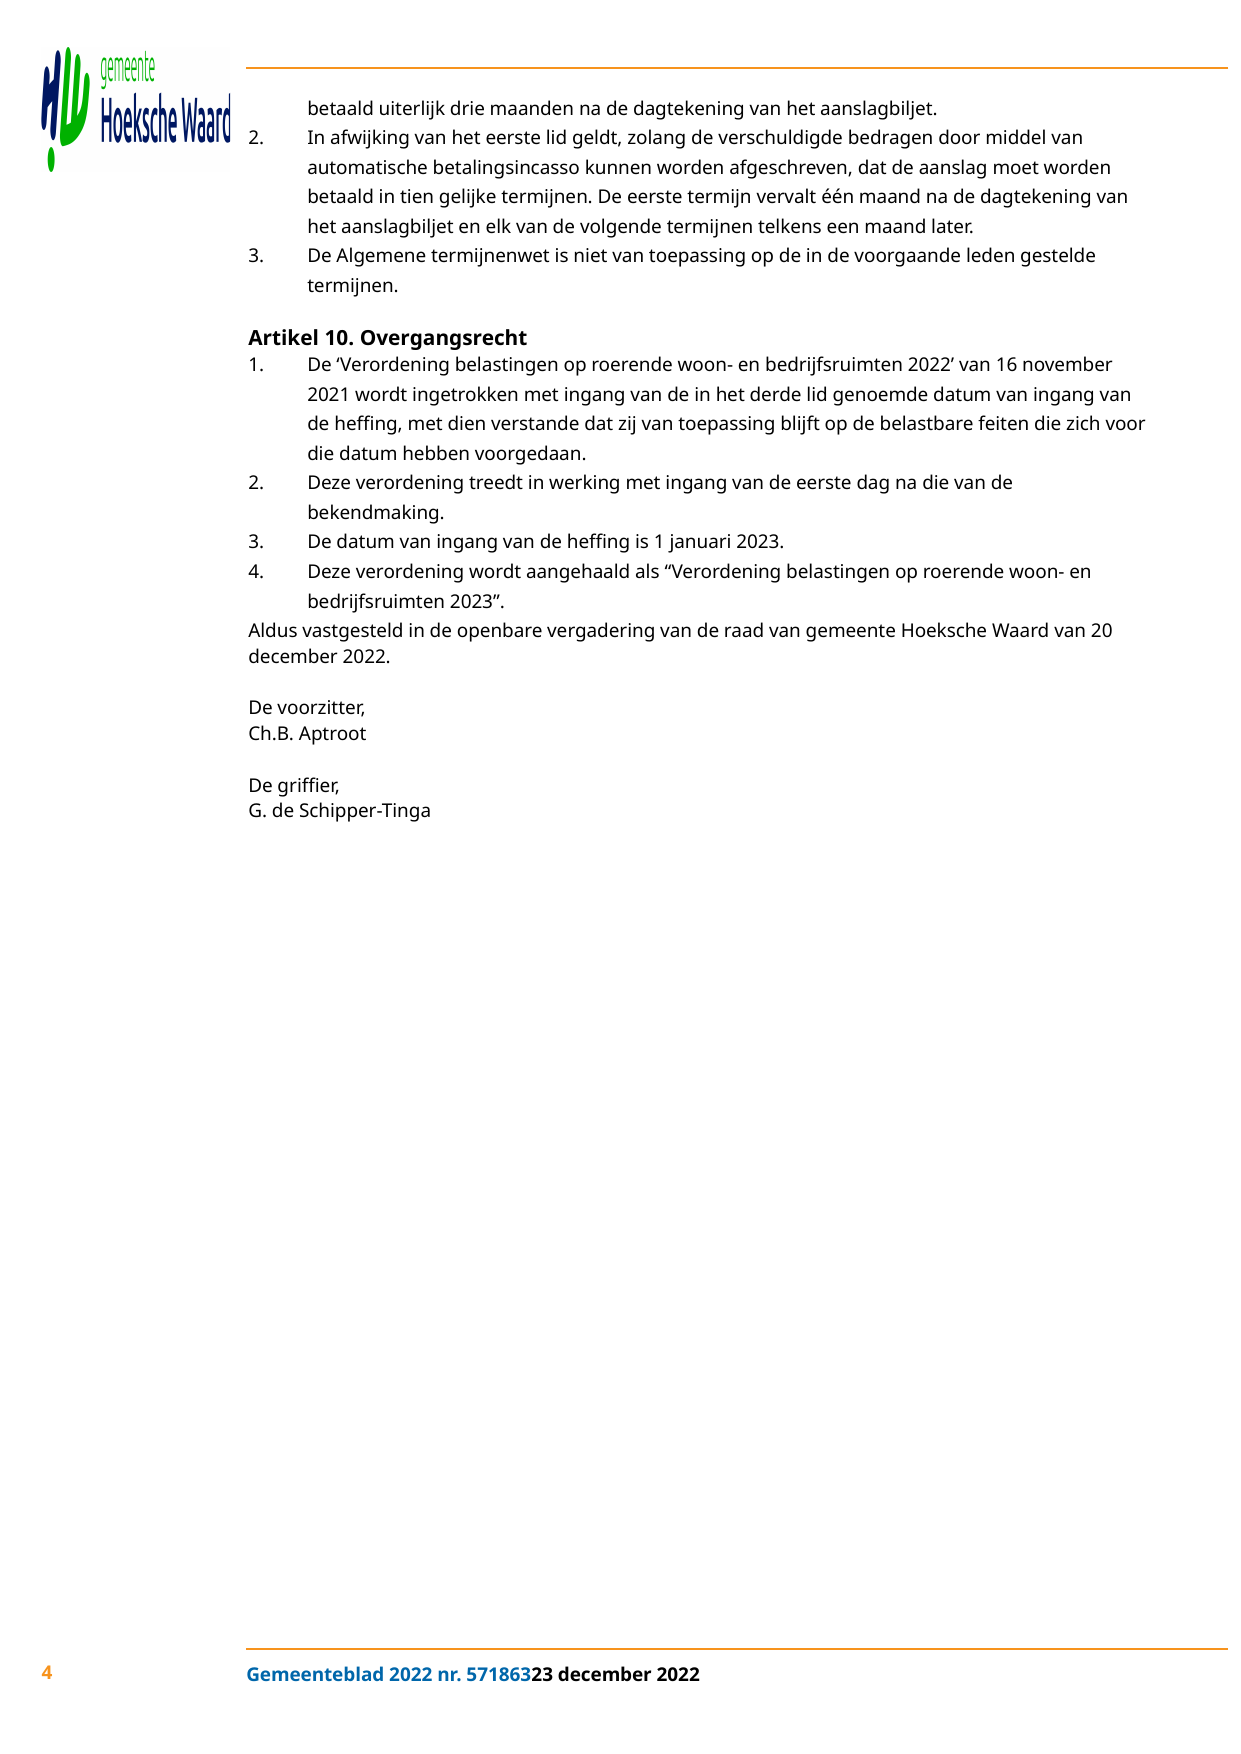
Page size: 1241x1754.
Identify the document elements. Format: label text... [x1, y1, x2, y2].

picture [41, 47, 231, 172]
text G. de Schipper-Tinga [248, 797, 1152, 823]
text Ch.B. Aptroot [248, 720, 1152, 746]
text Artikel 10. Overgangsrecht [248, 323, 1152, 351]
list In afwijking van het eerste lid geldt, zolang de verschuldigde bedragen door middel van automatische betalingsincasso kunnen worden afgeschreven, dat de aanslag moet worden betaald in tien gelijke termijnen. De eerste termijn vervalt één maand na de dagtekening van het aanslagbiljet en elk van de volgende termijnen telkens een maand later. [248, 124, 1152, 239]
list Deze verordening treedt in werking met ingang van de eerste dag na die van de bekendmaking. [248, 469, 1152, 525]
list De Algemene termijnenwet is niet van toepassing op de in de voorgaande leden gestelde termijnen. [248, 243, 1152, 298]
list Deze verordening wordt aangehaald als “Verordening belastingen op roerende woon- en bedrijfsruimten 2023”. [248, 558, 1152, 613]
text Aldus vastgesteld in de openbare vergadering van de raad van gemeente Hoeksche Waard van 20 december 2022. [248, 617, 1152, 669]
text De voorzitter, [248, 694, 1152, 720]
list De ‘Verordening belastingen op roerende woon- en bedrijfsruimten 2022’ van 16 november 2021 wordt ingetrokken met ingang van de in het derde lid genoemde datum van ingang van de heffing, met dien verstande dat zij van toepassing blijft op de belastbare feiten die zich voor die datum hebben voorgedaan. [248, 351, 1152, 466]
list De datum van ingang van de heffing is 1 januari 2023. [248, 529, 1152, 554]
text De griffier, [248, 772, 1152, 797]
list betaald uiterlijk drie maanden na de dagtekening van het aanslagbiljet. [248, 95, 1152, 121]
